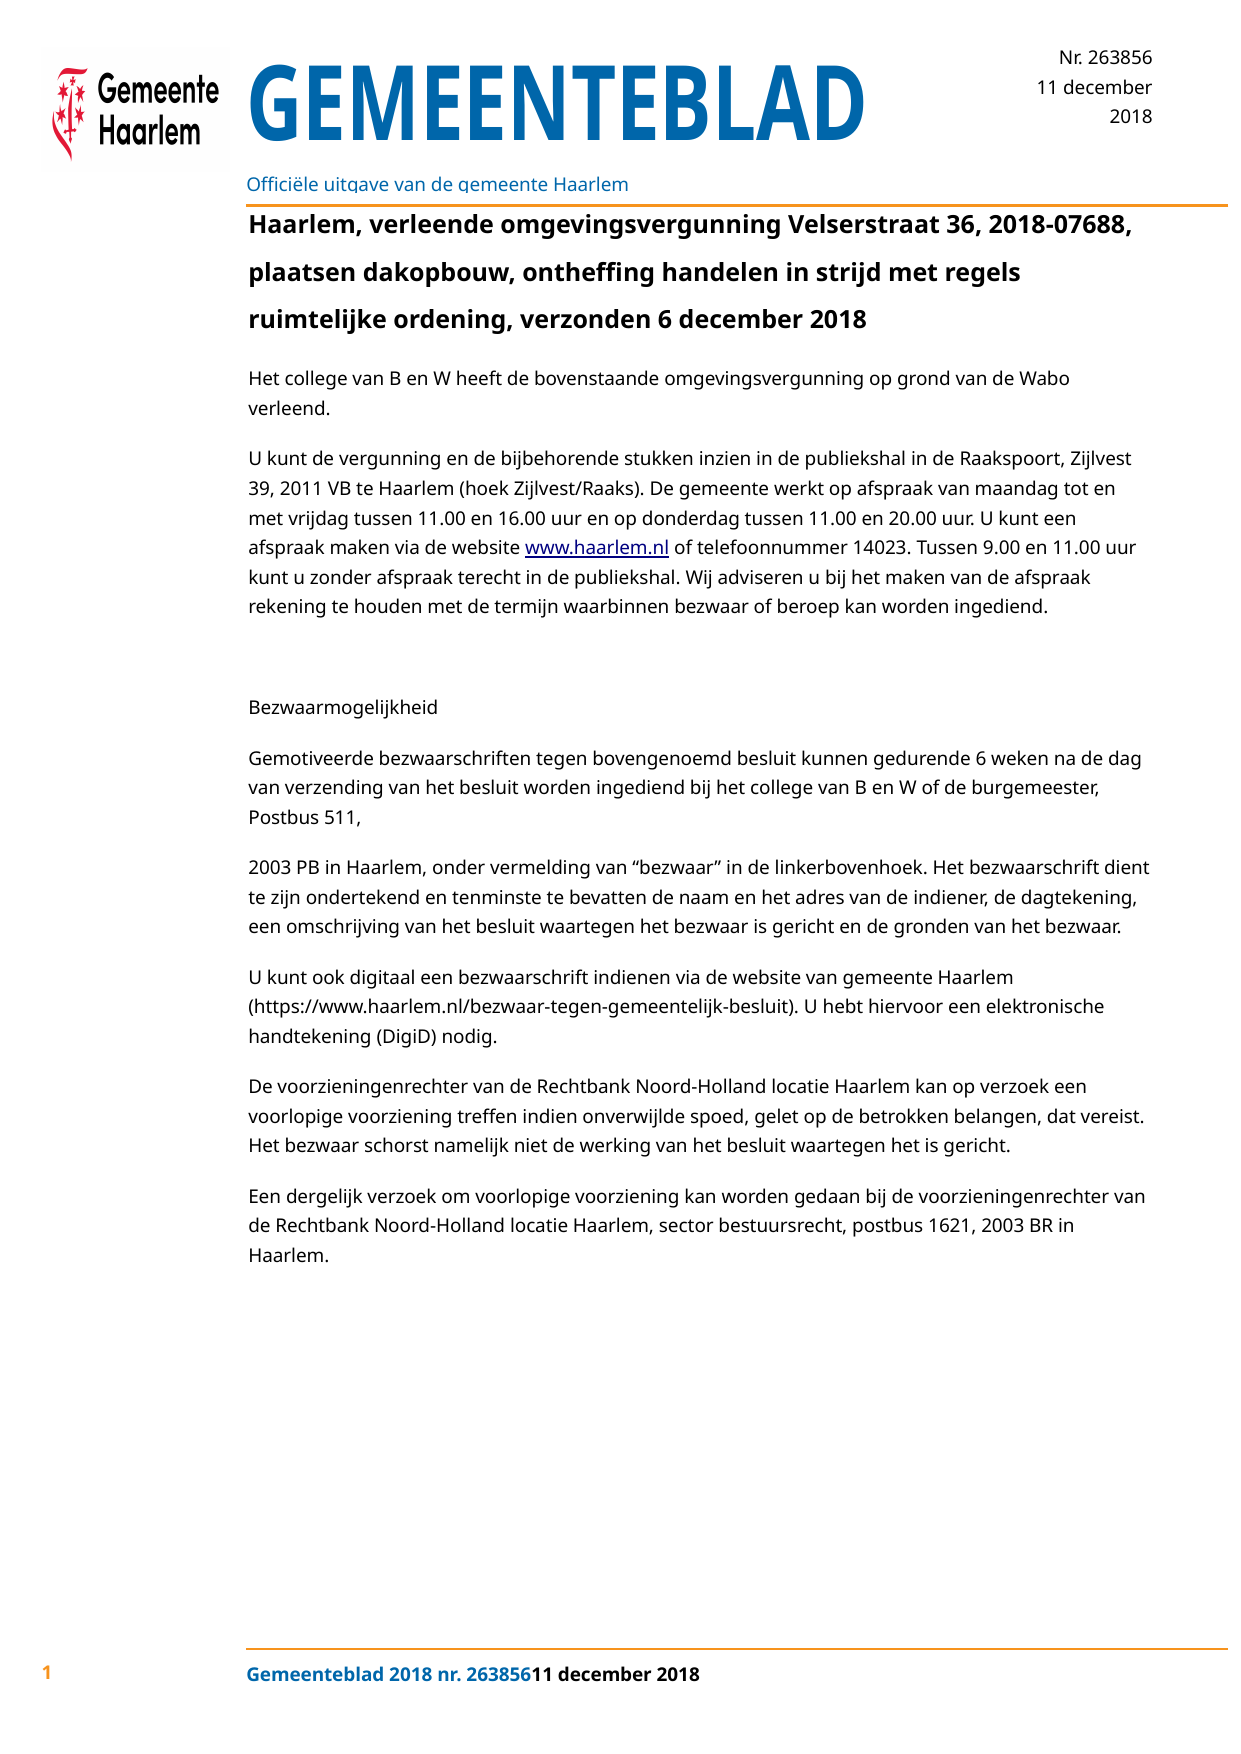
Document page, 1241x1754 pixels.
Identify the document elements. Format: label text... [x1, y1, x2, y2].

text Een dergelijk verzoek om voorlopige voorziening kan worden gedaan bij de voorzieningenrechter van de Rechtbank Noord-Holland locatie Haarlem, sector bestuursrecht, postbus 1621, 2003 BR in Haarlem. [248, 1183, 1152, 1268]
text Bezwaarmogelijkheid [248, 694, 1152, 720]
text U kunt ook digitaal een bezwaarschrift indienen via de website van gemeente Haarlem (https://www.haarlem.nl/bezwaar-tegen-gemeentelijk-besluit). U hebt hiervoor een elektronische handtekening (DigiD) nodig. [248, 964, 1152, 1049]
picture [41, 47, 231, 172]
text De voorzieningenrechter van de Rechtbank Noord-Holland locatie Haarlem kan op verzoek een voorlopige voorziening treffen indien onverwijlde spoed, gelet op de betrokken belangen, dat vereist. Het bezwaar schorst namelijk niet de werking van het besluit waartegen het is gericht. [248, 1073, 1152, 1158]
text Gemotiveerde bezwaarschriften tegen bovengenoemd besluit kunnen gedurende 6 weken na de dag van verzending van het besluit worden ingediend bij het college van B en W of de burgemeester, Postbus 511, [248, 745, 1152, 829]
text Het college van B en W heeft de bovenstaande omgevingsvergunning op grond van de Wabo verleend. [248, 366, 1152, 421]
text U kunt de vergunning en de bijbehorende stukken inzien in de publiekshal in de Raakspoort, Zijlvest 39, 2011 VB te Haarlem (hoek Zijlvest/Raaks). De gemeente werkt op afspraak van maandag tot en met vrijdag tussen 11.00 en 16.00 uur en op donderdag tussen 11.00 en 20.00 uur. U kunt een afspraak maken via de website www.haarlem.nl of telefoonnummer 14023. Tussen 9.00 en 11.00 uur kunt u zonder afspraak terecht in de publiekshal. Wij adviseren u bij het maken van de afspraak rekening te houden met de termijn waarbinnen bezwaar of beroep kan worden ingediend. [248, 446, 1152, 619]
text 2003 PB in Haarlem, onder vermelding van “bezwaar” in de linkerbovenhoek. Het bezwaarschrift dient te zijn ondertekend en tenminste te bevatten de naam en het adres van de indiener, de dagtekening, een omschrijving van het besluit waartegen het bezwaar is gericht en de gronden van het bezwaar. [248, 854, 1152, 939]
text Haarlem, verleende omgevingsvergunning Velserstraat 36, 2018-07688, plaatsen dakopbouw, ontheffing handelen in strijd met regels ruimtelijke ordening, verzonden 6 december 2018 [248, 207, 1152, 336]
